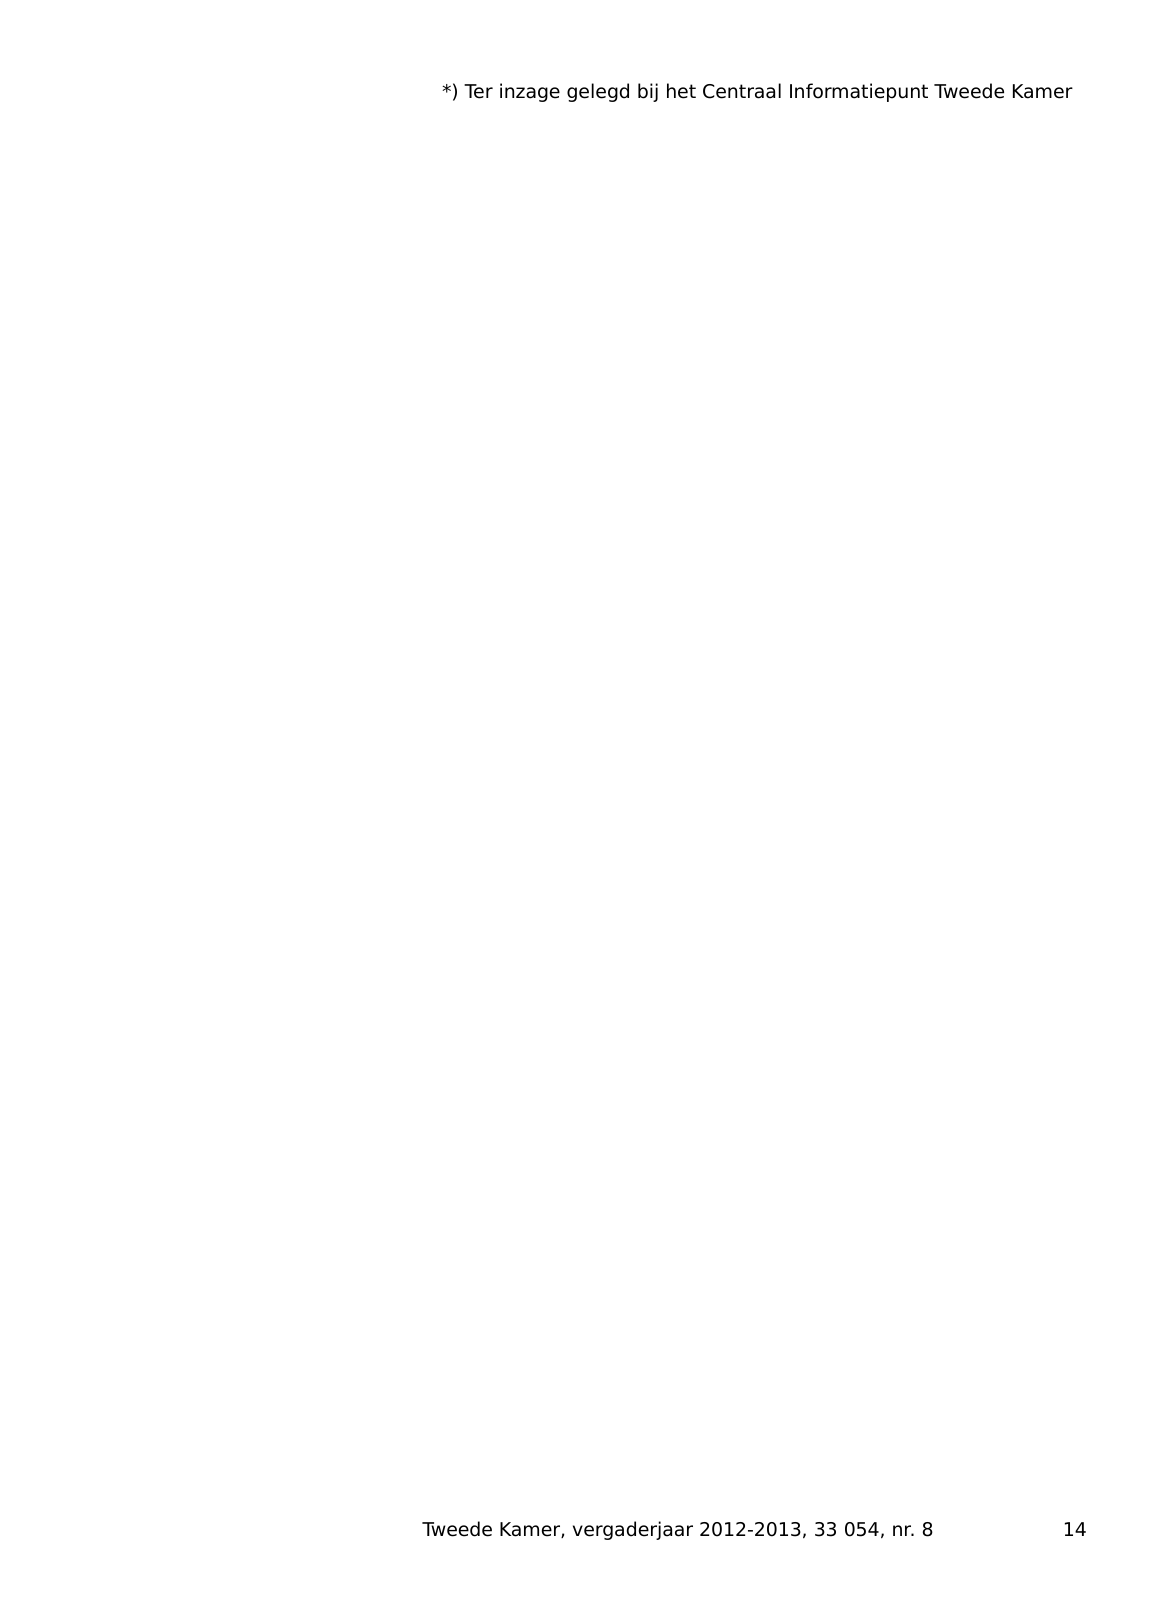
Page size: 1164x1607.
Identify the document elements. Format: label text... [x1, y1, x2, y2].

text *) Ter inzage gelegd bij het Centraal Informatiepunt Tweede Kamer [422, 81, 1087, 103]
